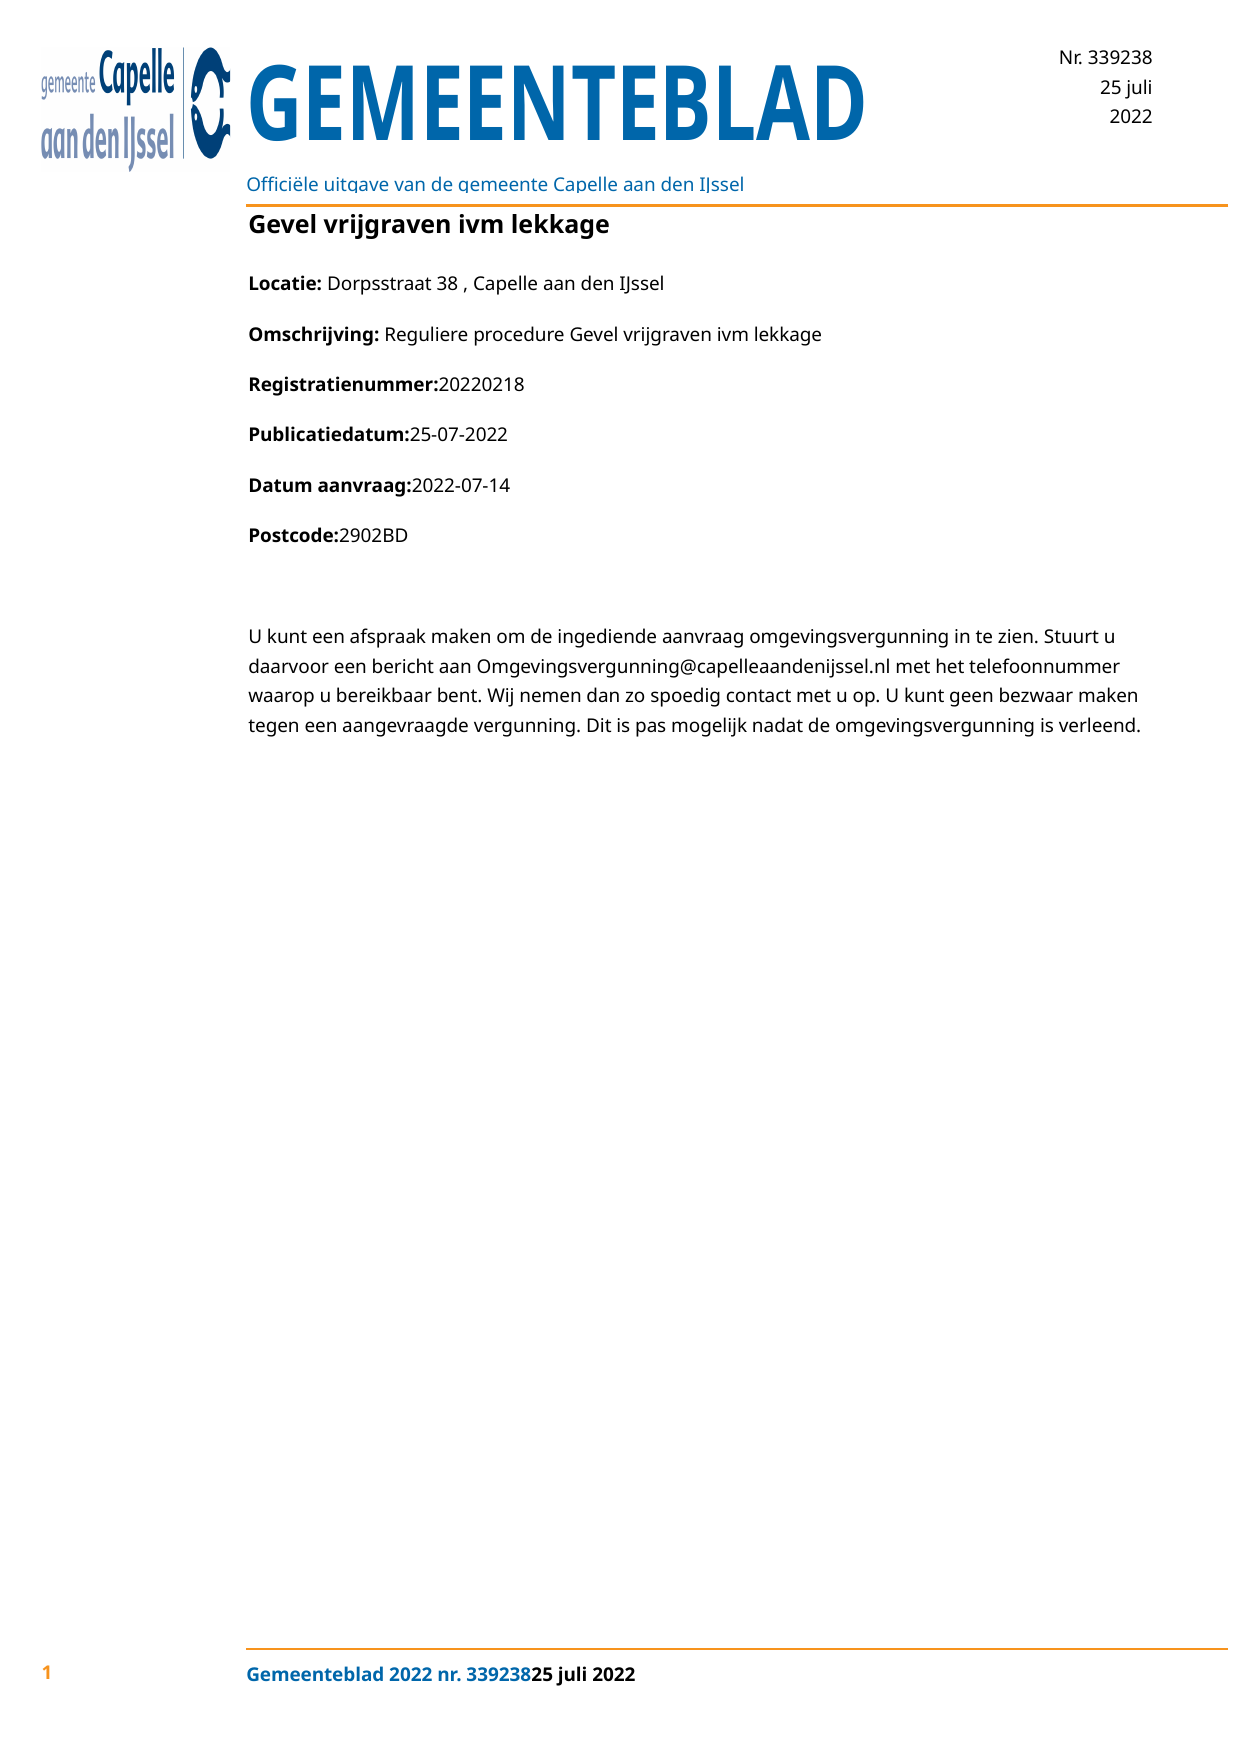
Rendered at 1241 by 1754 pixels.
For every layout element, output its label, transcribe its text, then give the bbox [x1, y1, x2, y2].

text Datum aanvraag:2022-07-14 [248, 472, 1152, 498]
text Omschrijving: Reguliere procedure Gevel vrijgraven ivm lekkage [248, 321, 1152, 346]
text Gevel vrijgraven ivm lekkage [248, 207, 1152, 241]
text Postcode:2902BD [248, 522, 1152, 548]
text Registratienummer:20220218 [248, 371, 1152, 397]
picture [41, 47, 231, 172]
text Publicatiedatum:25-07-2022 [248, 422, 1152, 447]
text U kunt een afspraak maken om de ingediende aanvraag omgevingsvergunning in te zien. Stuurt u daarvoor een bericht aan Omgevingsvergunning@capelleaandenijssel.nl met het telefoonnummer waarop u bereikbaar bent. Wij nemen dan zo spoedig contact met u op. U kunt geen bezwaar maken tegen een aangevraagde vergunning. Dit is pas mogelijk nadat de omgevingsvergunning is verleend. [248, 623, 1152, 738]
text Locatie: Dorpsstraat 38 , Capelle aan den IJssel [248, 270, 1152, 296]
